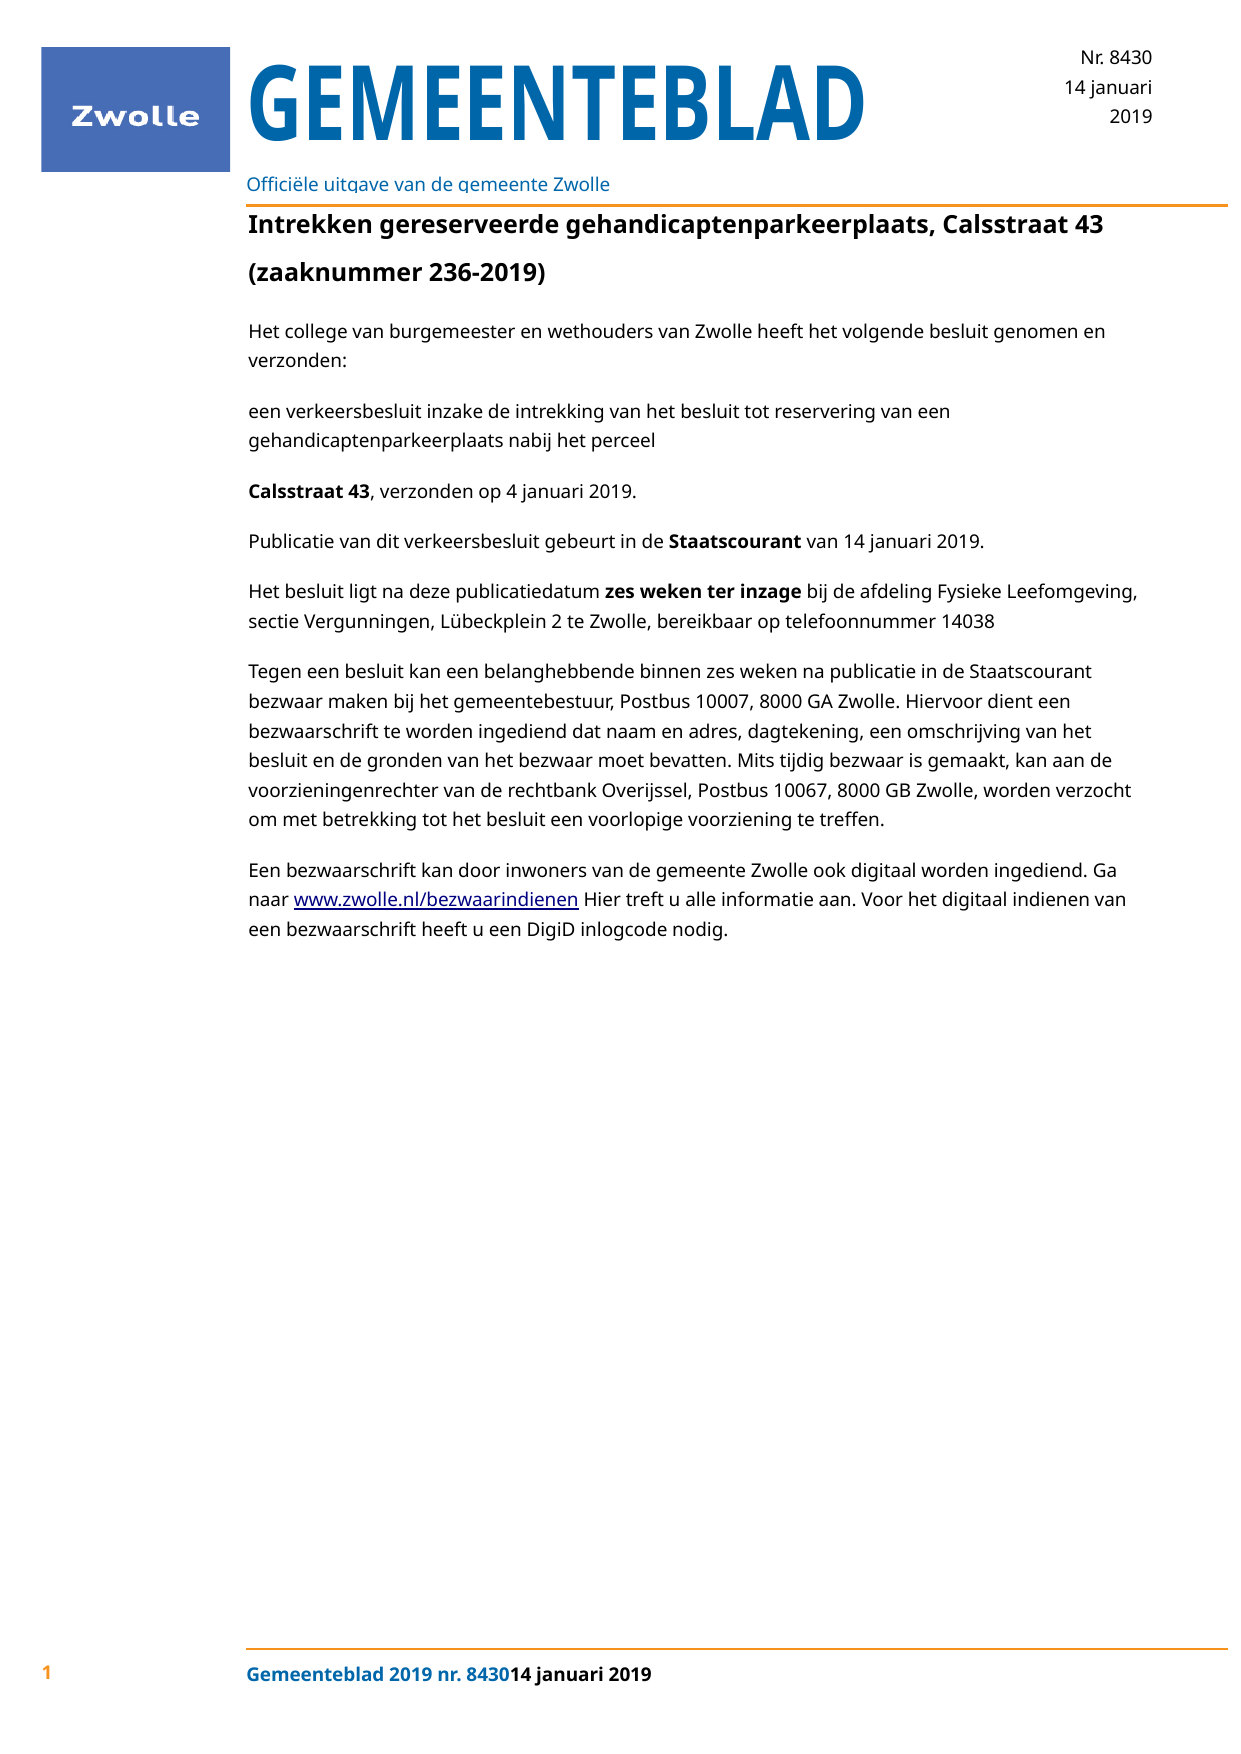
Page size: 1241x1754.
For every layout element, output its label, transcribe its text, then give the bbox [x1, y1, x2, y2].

text Tegen een besluit kan een belanghebbende binnen zes weken na publicatie in de Staatscourant bezwaar maken bij het gemeentebestuur, Postbus 10007, 8000 GA Zwolle. Hiervoor dient een bezwaarschrift te worden ingediend dat naam en adres, dagtekening, een omschrijving van het besluit en de gronden van het bezwaar moet bevatten. Mits tijdig bezwaar is gemaakt, kan aan de voorzieningenrechter van de rechtbank Overijssel, Postbus 10067, 8000 GB Zwolle, worden verzocht om met betrekking tot het besluit een voorlopige voorziening te treffen. [248, 659, 1152, 832]
text Intrekken gereserveerde gehandicaptenparkeerplaats, Calsstraat 43 (zaaknummer 236-2019) [248, 207, 1152, 288]
picture [41, 47, 231, 172]
text Publicatie van dit verkeersbesluit gebeurt in de Staatscourant van 14 januari 2019. [248, 528, 1152, 554]
text Calsstraat 43, verzonden op 4 januari 2019. [248, 478, 1152, 504]
text Het college van burgemeester en wethouders van Zwolle heeft het volgende besluit genomen en verzonden: [248, 318, 1152, 373]
text Het besluit ligt na deze publicatiedatum zes weken ter inzage bij de afdeling Fysieke Leefomgeving, sectie Vergunningen, Lübeckplein 2 te Zwolle, bereikbaar op telefoonnummer 14038 [248, 579, 1152, 634]
text Een bezwaarschrift kan door inwoners van de gemeente Zwolle ook digitaal worden ingediend. Ga naar www.zwolle.nl/bezwaarindienen Hier treft u alle informatie aan. Voor het digitaal indienen van een bezwaarschrift heeft u een DigiD inlogcode nodig. [248, 857, 1152, 942]
text een verkeersbesluit inzake de intrekking van het besluit tot reservering van een gehandicaptenparkeerplaats nabij het perceel [248, 398, 1152, 453]
